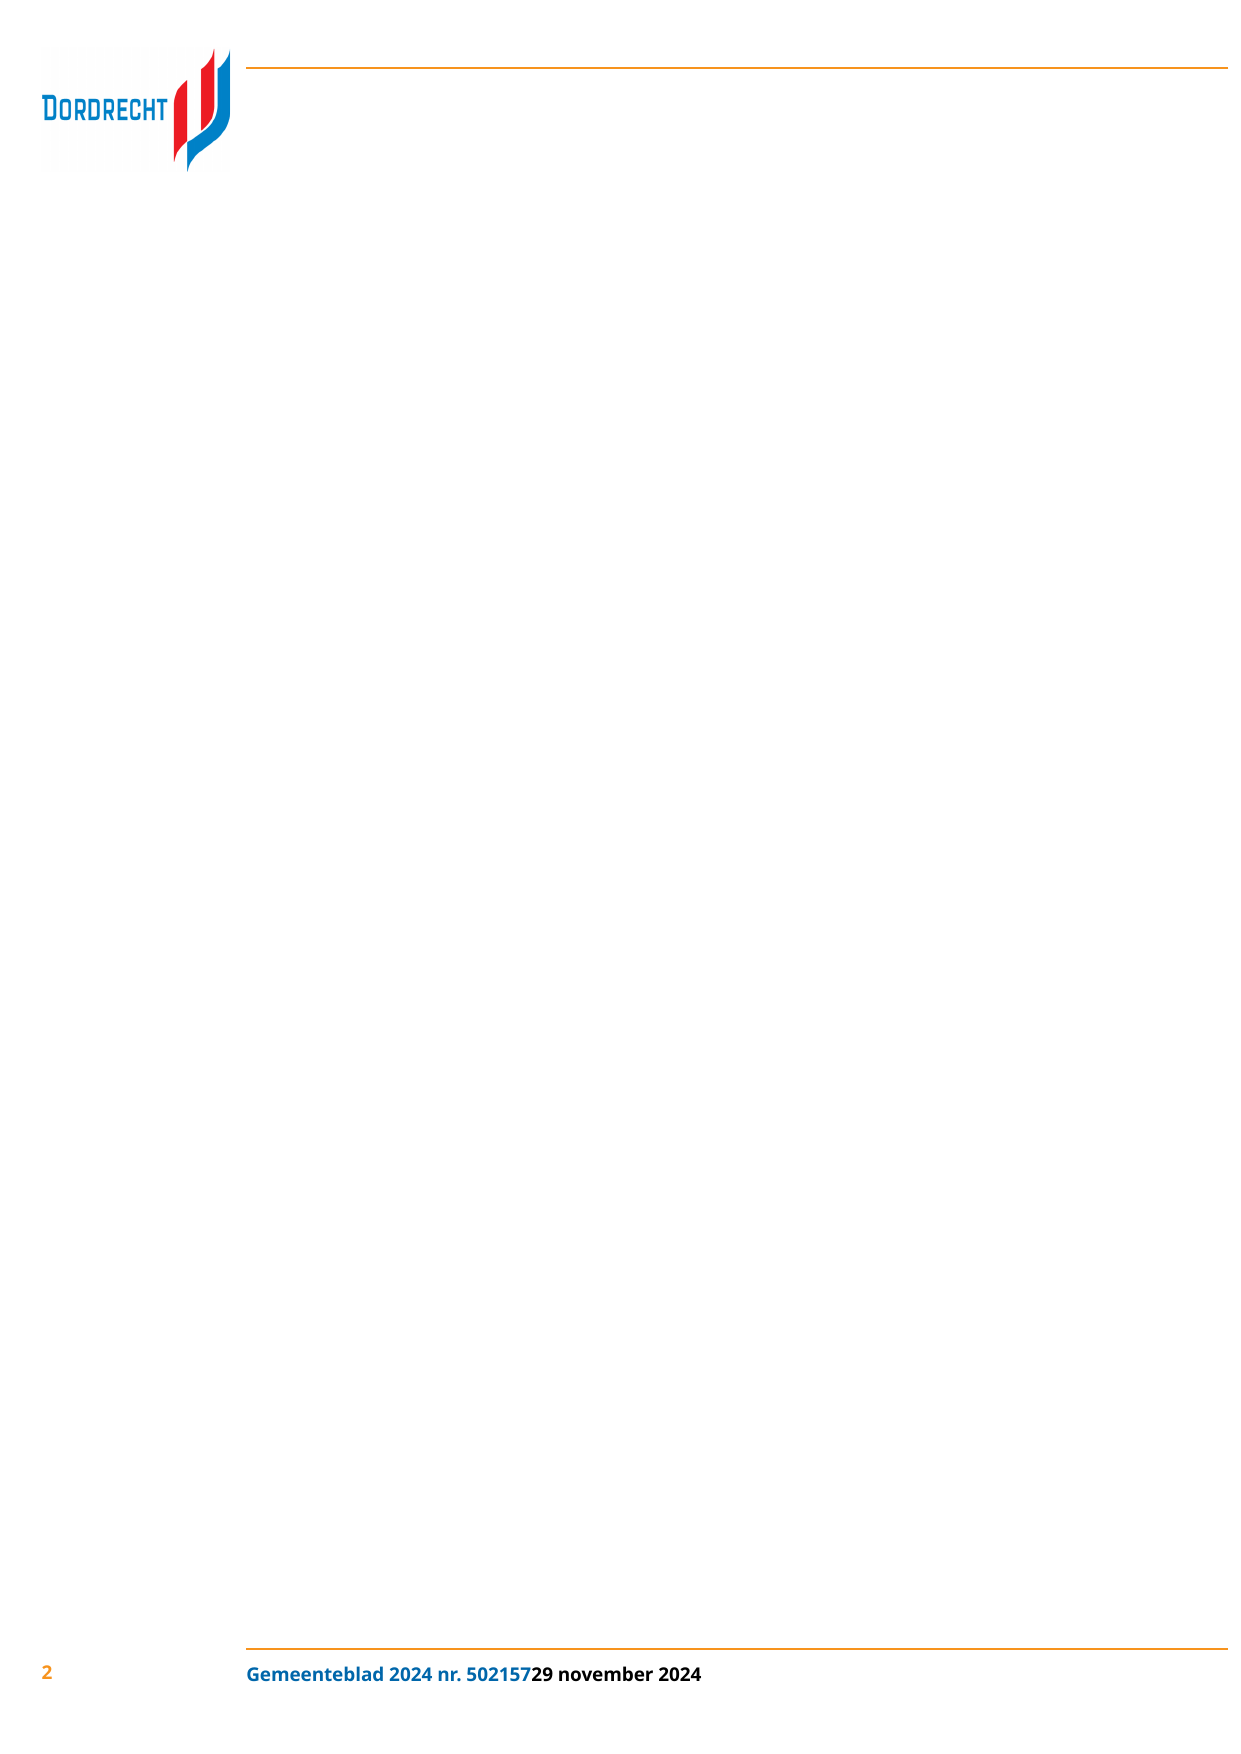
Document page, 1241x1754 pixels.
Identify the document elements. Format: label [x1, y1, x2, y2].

picture [41, 47, 231, 172]
